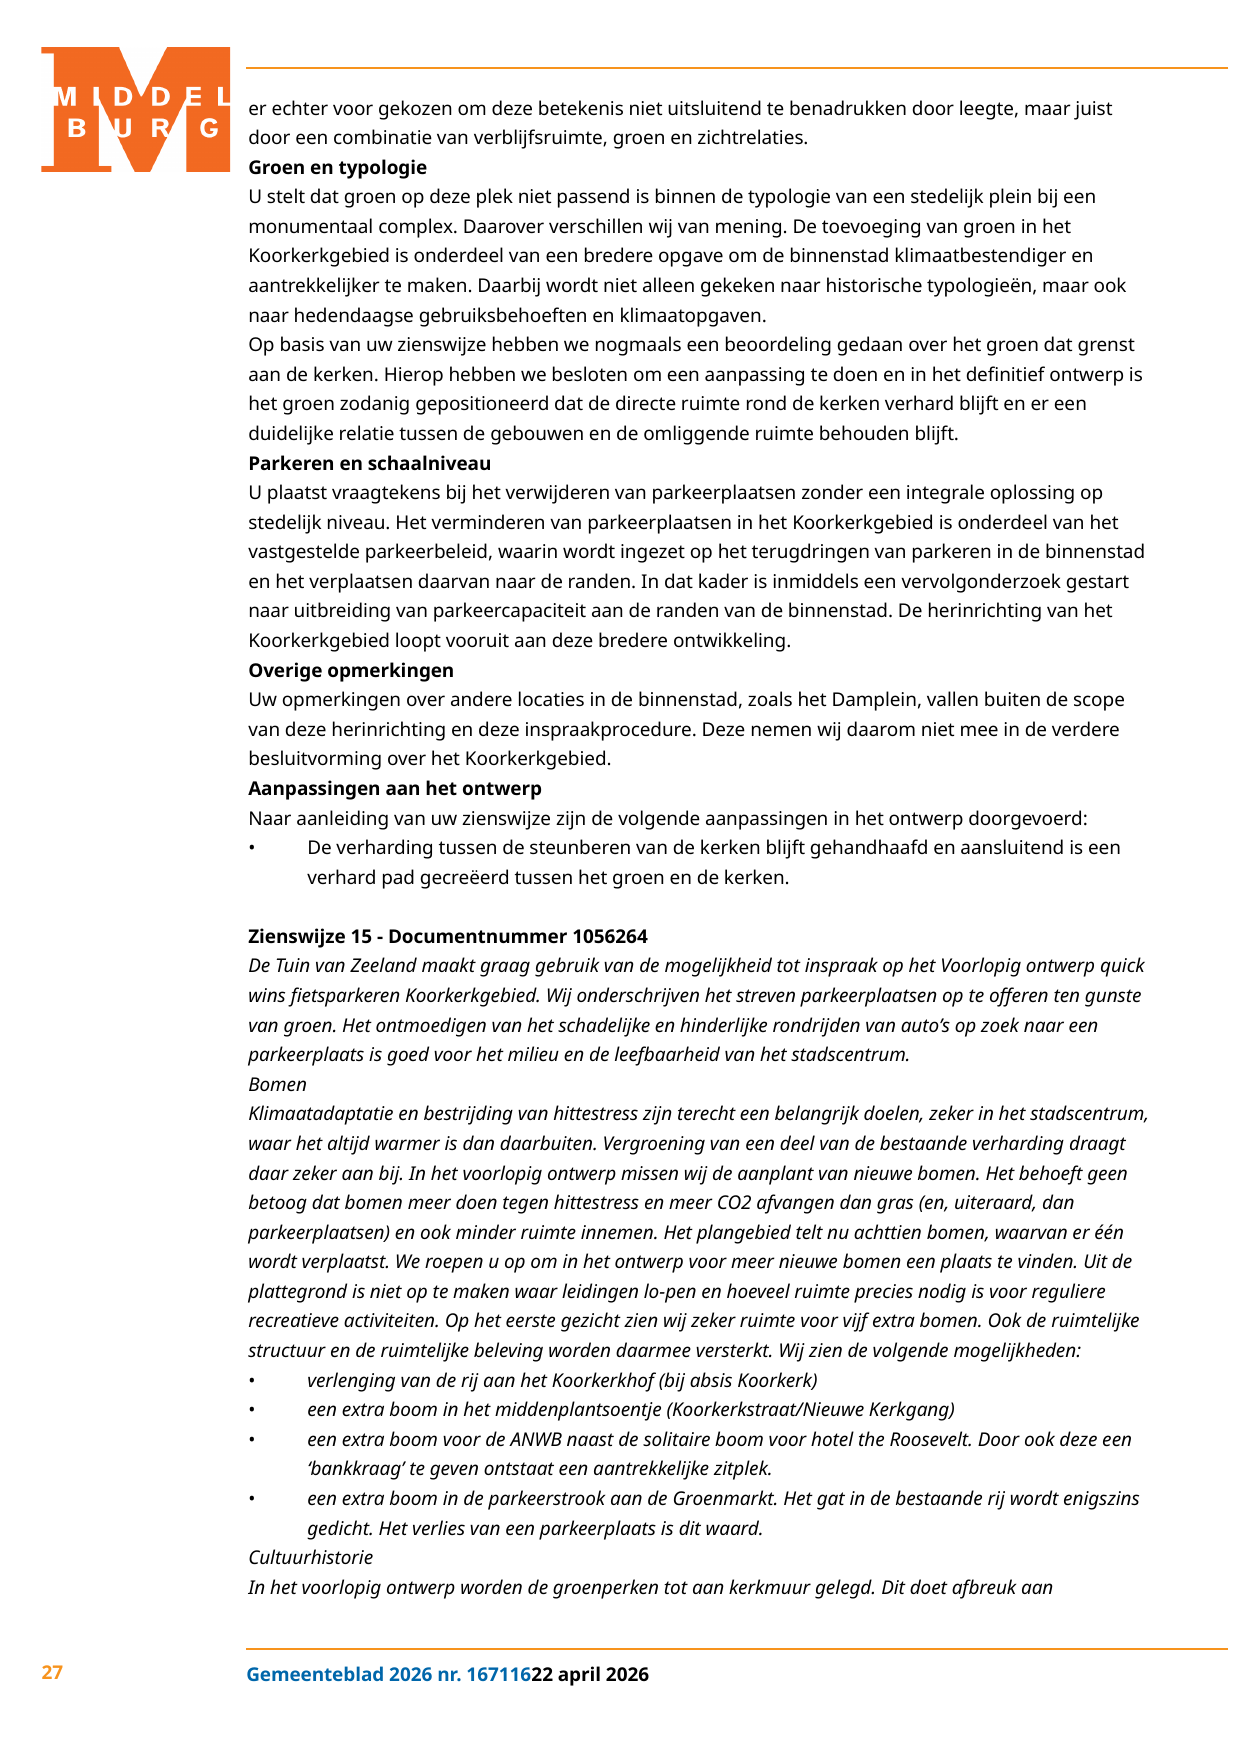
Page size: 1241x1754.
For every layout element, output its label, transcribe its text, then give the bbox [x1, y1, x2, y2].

text Klimaatadaptatie en bestrijding van hittestress zijn terecht een belangrijk doelen, zeker in het stadscentrum, waar het altijd warmer is dan daarbuiten. Vergroening van een deel van de bestaande verharding draagt daar zeker aan bij. In het voorlopig ontwerp missen wij de aanplant van nieuwe bomen. Het behoeft geen betoog dat bomen meer doen tegen hittestress en meer CO2 afvangen dan gras (en, uiteraard, dan parkeerplaatsen) en ook minder ruimte innemen. Het plangebied telt nu achttien bomen, waarvan er één wordt verplaatst. We roepen u op om in het ontwerp voor meer nieuwe bomen een plaats te vinden. Uit de plattegrond is niet op te maken waar leidingen lo-pen en hoeveel ruimte precies nodig is voor reguliere recreatieve activiteiten. Op het eerste gezicht zien wij zeker ruimte voor vijf extra bomen. Ook de ruimtelijke structuur en de ruimtelijke beleving worden daarmee versterkt. Wij zien de volgende mogelijkheden: [248, 1101, 1152, 1363]
text Bomen [248, 1071, 1152, 1097]
list verlenging van de rij aan het Koorkerkhof (bij absis Koorkerk) [248, 1367, 1152, 1393]
list een extra boom in de parkeerstrook aan de Groenmarkt. Het gat in de bestaande rij wordt enigszins gedicht. Het verlies van een parkeerplaats is dit waard. [248, 1485, 1152, 1541]
text Op basis van uw zienswijze hebben we nogmaals een beoordeling gedaan over het groen dat grenst aan de kerken. Hierop hebben we besloten om een aanpassing te doen en in het definitief ontwerp is het groen zodanig gepositioneerd dat de directe ruimte rond de kerken verhard blijft en er een duidelijke relatie tussen de gebouwen en de omliggende ruimte behouden blijft. [248, 331, 1152, 446]
text Uw opmerkingen over andere locaties in de binnenstad, zoals het Damplein, vallen buiten de scope van deze herinrichting en deze inspraakprocedure. Deze nemen wij daarom niet mee in de verdere besluitvorming over het Koorkerkgebied. [248, 686, 1152, 771]
text Groen en typologie [248, 154, 1152, 180]
text Naar aanleiding van uw zienswijze zijn de volgende aanpassingen in het ontwerp doorgevoerd: [248, 805, 1152, 831]
text er echter voor gekozen om deze betekenis niet uitsluitend te benadrukken door leegte, maar juist door een combinatie van verblijfsruimte, groen en zichtrelaties. [248, 95, 1152, 150]
text In het voorlopig ontwerp worden de groenperken tot aan kerkmuur gelegd. Dit doet afbreuk aan [248, 1574, 1152, 1600]
text U stelt dat groen op deze plek niet passend is binnen de typologie van een stedelijk plein bij een monumentaal complex. Daarover verschillen wij van mening. De toevoeging van groen in het Koorkerkgebied is onderdeel van een bredere opgave om de binnenstad klimaatbestendiger en aantrekkelijker te maken. Daarbij wordt niet alleen gekeken naar historische typologieën, maar ook naar hedendaagse gebruiksbehoeften en klimaatopgaven. [248, 183, 1152, 328]
text Aanpassingen aan het ontwerp [248, 775, 1152, 801]
text Cultuurhistorie [248, 1544, 1152, 1570]
text U plaatst vraagtekens bij het verwijderen van parkeerplaatsen zonder een integrale oplossing op stedelijk niveau. Het verminderen van parkeerplaatsen in het Koorkerkgebied is onderdeel van het vastgestelde parkeerbeleid, waarin wordt ingezet op het terugdringen van parkeren in de binnenstad en het verplaatsen daarvan naar de randen. In dat kader is inmiddels een vervolgonderzoek gestart naar uitbreiding van parkeercapaciteit aan de randen van de binnenstad. De herinrichting van het Koorkerkgebied loopt vooruit aan deze bredere ontwikkeling. [248, 479, 1152, 653]
list een extra boom voor de ANWB naast de solitaire boom voor hotel the Roosevelt. Door ook deze een ‘bankkraag’ te geven ontstaat een aantrekkelijke zitplek. [248, 1426, 1152, 1481]
text De Tuin van Zeeland maakt graag gebruik van de mogelijkheid tot inspraak op het Voorlopig ontwerp quick wins fietsparkeren Koorkerkgebied. Wij onderschrijven het streven parkeerplaatsen op te offeren ten gunste van groen. Het ontmoedigen van het schadelijke en hinderlijke rondrijden van auto’s op zoek naar een parkeerplaats is goed voor het milieu en de leefbaarheid van het stadscentrum. [248, 953, 1152, 1067]
list een extra boom in het middenplantsoentje (Koorkerkstraat/Nieuwe Kerkgang) [248, 1396, 1152, 1422]
text Overige opmerkingen [248, 657, 1152, 683]
picture [41, 47, 231, 172]
text Parkeren en schaalniveau [248, 450, 1152, 476]
text Zienswijze 15 - Documentnummer 1056264 [248, 923, 1152, 949]
list De verharding tussen de steunberen van de kerken blijft gehandhaafd en aansluitend is een verhard pad gecreëerd tussen het groen en de kerken. [248, 834, 1152, 890]
